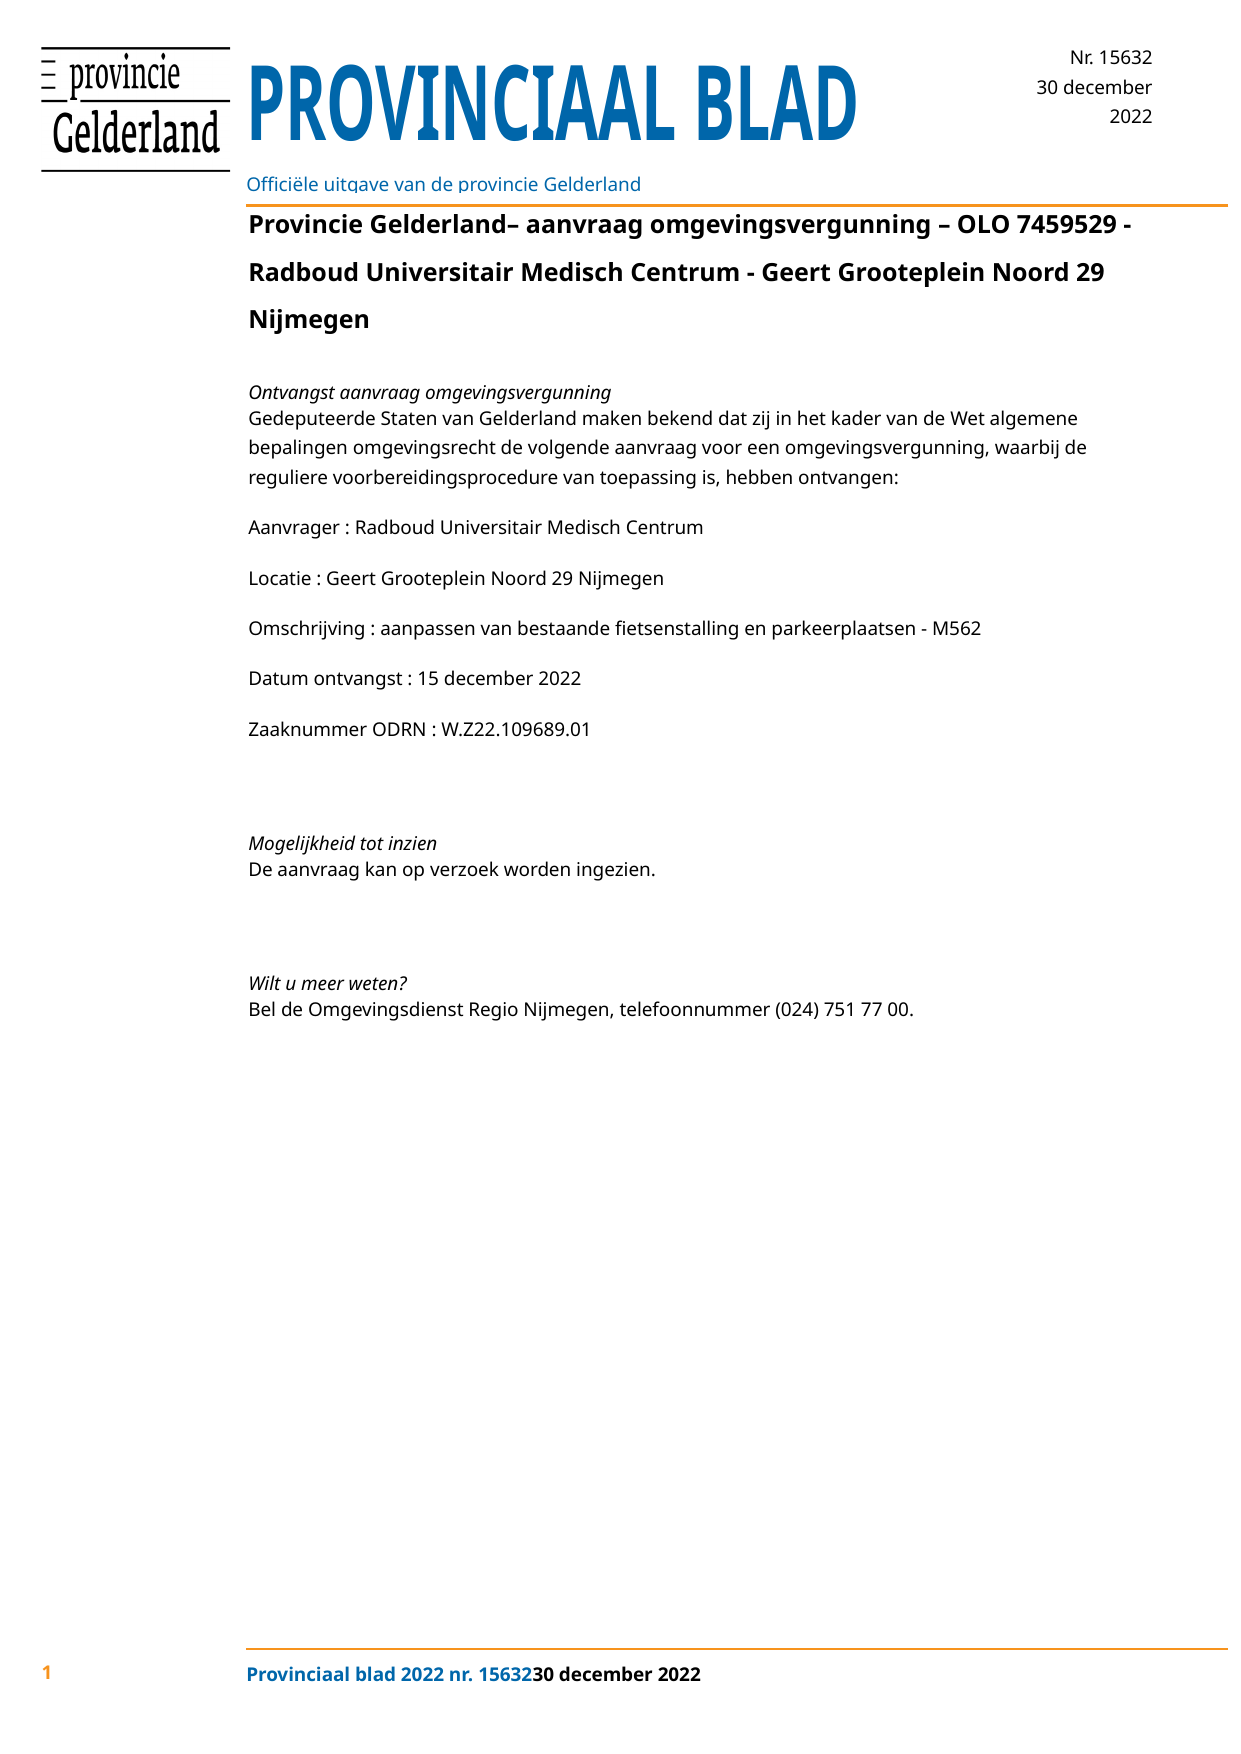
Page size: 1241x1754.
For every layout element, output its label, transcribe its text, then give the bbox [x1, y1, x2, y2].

text Omschrijving : aanpassen van bestaande fietsenstalling en parkeerplaatsen - M562 [248, 615, 1152, 641]
text Aanvrager : Radboud Universitair Medisch Centrum [248, 514, 1152, 540]
text Mogelijkheid tot inzien [248, 830, 1152, 856]
text Provincie Gelderland– aanvraag omgevingsvergunning – OLO 7459529 - Radboud Universitair Medisch Centrum - Geert Grooteplein Noord 29 Nijmegen [248, 207, 1152, 336]
text Bel de Omgevingsdienst Regio Nijmegen, telefoonnummer (024) 751 77 00. [248, 996, 1152, 1022]
text Locatie : Geert Grooteplein Noord 29 Nijmegen [248, 565, 1152, 591]
text Wilt u meer weten? [248, 971, 1152, 996]
text Ontvangst aanvraag omgevingsvergunning [248, 379, 1152, 405]
text Zaaknummer ODRN : W.Z22.109689.01 [248, 716, 1152, 742]
text Datum ontvangst : 15 december 2022 [248, 666, 1152, 691]
picture [41, 47, 231, 172]
text De aanvraag kan op verzoek worden ingezien. [248, 856, 1152, 882]
text Gedeputeerde Staten van Gelderland maken bekend dat zij in het kader van de Wet algemene bepalingen omgevingsrecht de volgende aanvraag voor een omgevingsvergunning, waarbij de reguliere voorbereidingsprocedure van toepassing is, hebben ontvangen: [248, 405, 1152, 490]
